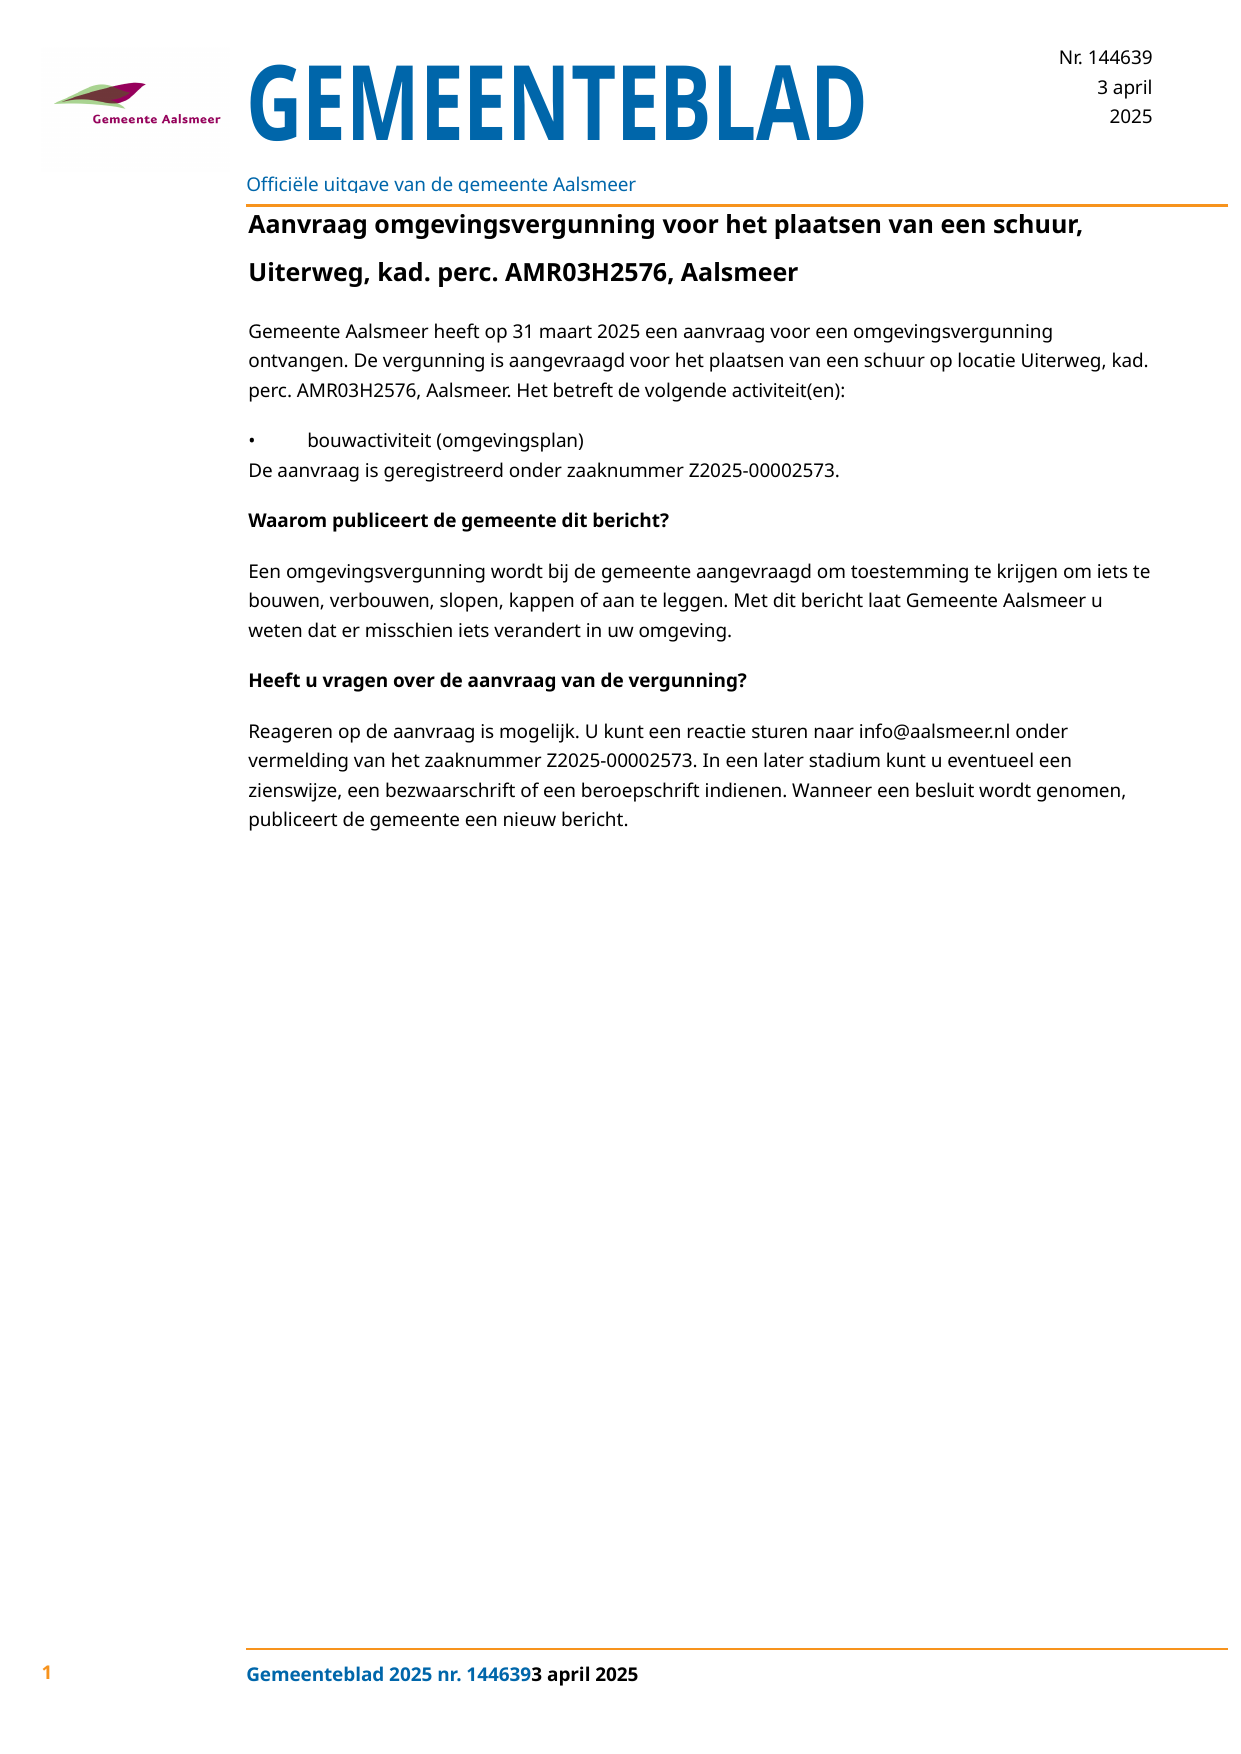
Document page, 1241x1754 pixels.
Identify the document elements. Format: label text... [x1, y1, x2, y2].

text Waarom publiceert de gemeente dit bericht? [248, 507, 1152, 533]
text Gemeente Aalsmeer heeft op 31 maart 2025 een aanvraag voor een omgevingsvergunning ontvangen. De vergunning is aangevraagd voor het plaatsen van een schuur op locatie Uiterweg, kad. perc. AMR03H2576, Aalsmeer. Het betreft de volgende activiteit(en): [248, 318, 1152, 403]
text De aanvraag is geregistreerd onder zaaknummer Z2025-00002573. [248, 457, 1152, 483]
text Een omgevingsvergunning wordt bij de gemeente aangevraagd om toestemming te krijgen om iets te bouwen, verbouwen, slopen, kappen of aan te leggen. Met dit bericht laat Gemeente Aalsmeer u weten dat er misschien iets verandert in uw omgeving. [248, 558, 1152, 643]
picture [41, 47, 231, 172]
text Heeft u vragen over de aanvraag van de vergunning? [248, 667, 1152, 693]
text Aanvraag omgevingsvergunning voor het plaatsen van een schuur, Uiterweg, kad. perc. AMR03H2576, Aalsmeer [248, 207, 1152, 288]
text Reageren op de aanvraag is mogelijk. U kunt een reactie sturen naar info@aalsmeer.nl onder vermelding van het zaaknummer Z2025-00002573. In een later stadium kunt u eventueel een zienswijze, een bezwaarschrift of een beroepschrift indienen. Wanneer een besluit wordt genomen, publiceert de gemeente een nieuw bericht. [248, 718, 1152, 832]
list bouwactiviteit (omgevingsplan) [248, 427, 1152, 453]
